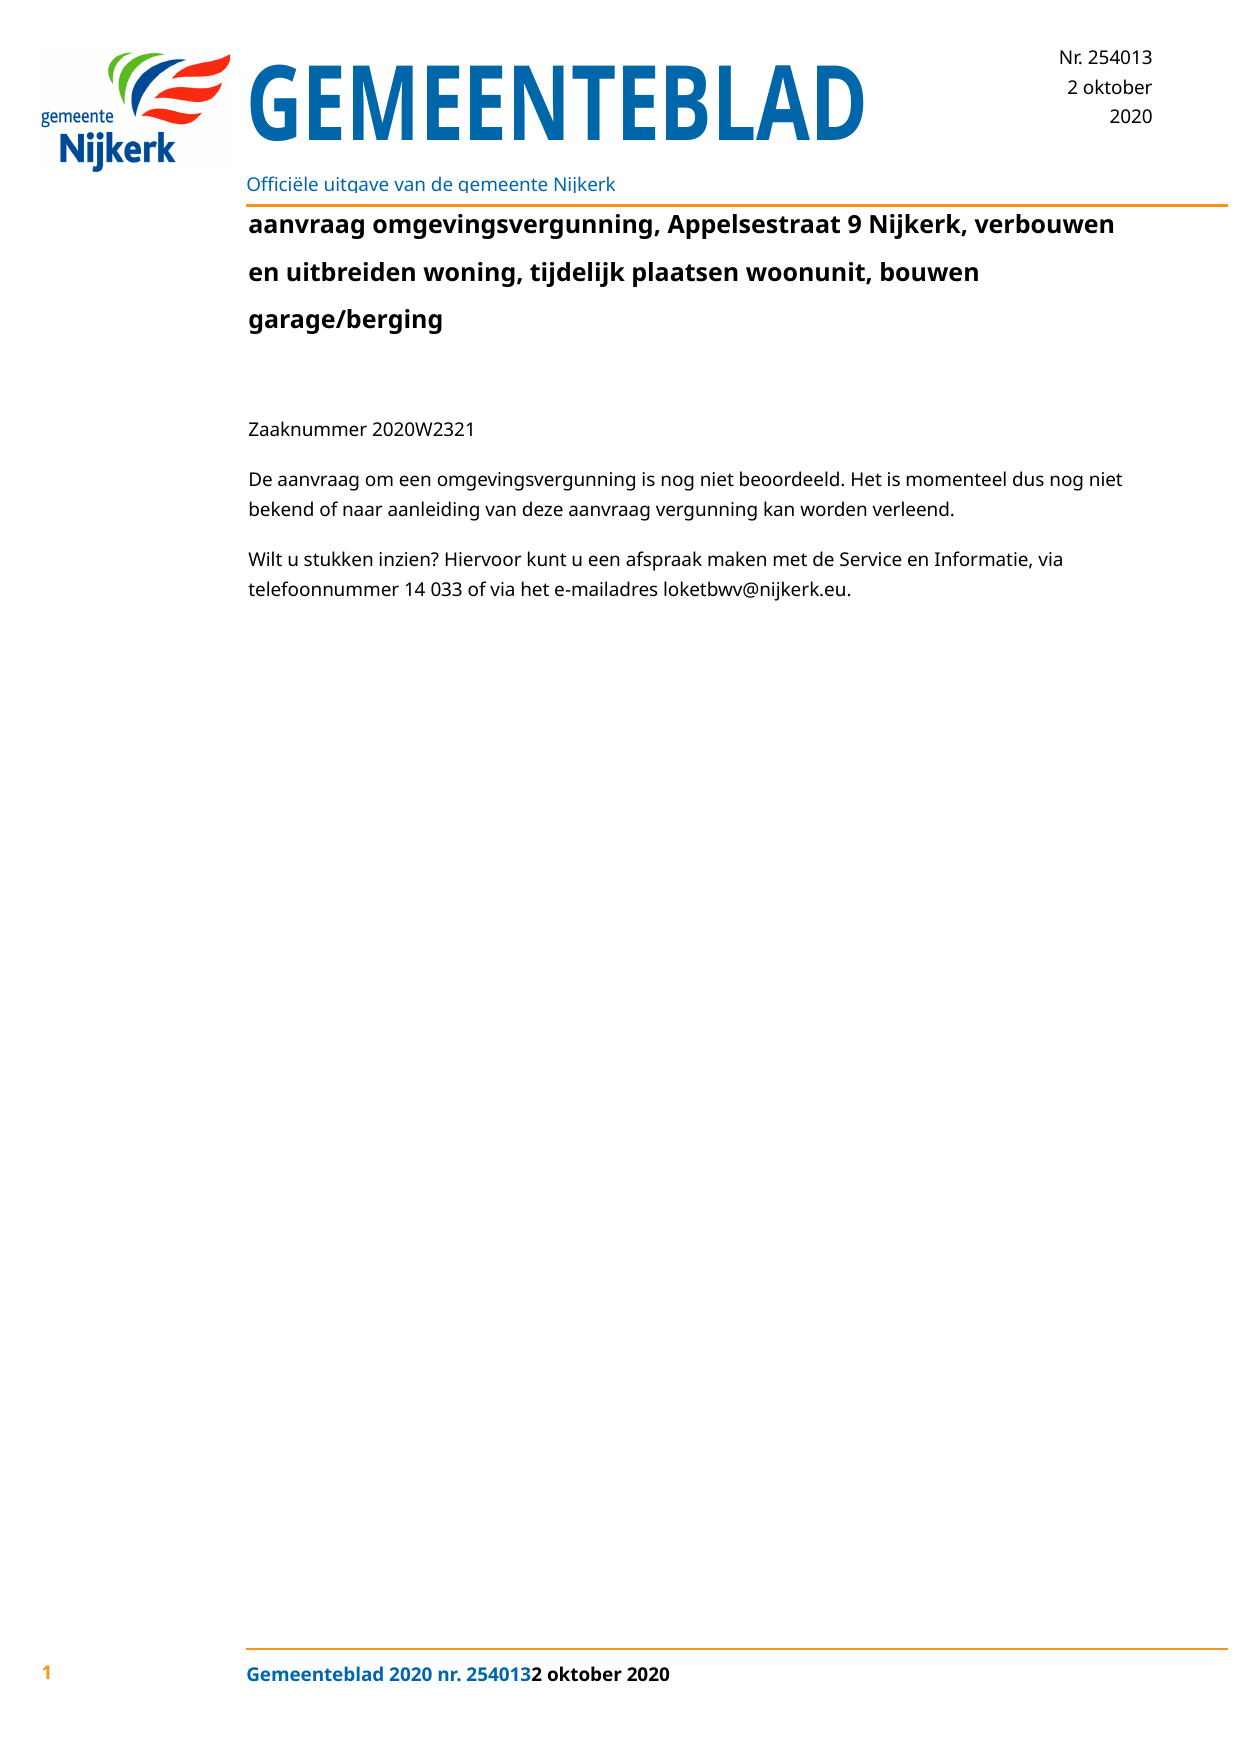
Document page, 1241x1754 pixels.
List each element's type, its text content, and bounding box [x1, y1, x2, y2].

text De aanvraag om een omgevingsvergunning is nog niet beoordeeld. Het is momenteel dus nog niet bekend of naar aanleiding van deze aanvraag vergunning kan worden verleend. [248, 466, 1152, 522]
picture [41, 47, 231, 172]
text Zaaknummer 2020W2321 [248, 416, 1152, 442]
text aanvraag omgevingsvergunning, Appelsestraat 9 Nijkerk, verbouwen en uitbreiden woning, tijdelijk plaatsen woonunit, bouwen garage/berging [248, 207, 1152, 336]
text Wilt u stukken inzien? Hiervoor kunt u een afspraak maken met de Service en Informatie, via telefoonnummer 14 033 of via het e-mailadres loketbwv@nijkerk.eu. [248, 546, 1152, 602]
